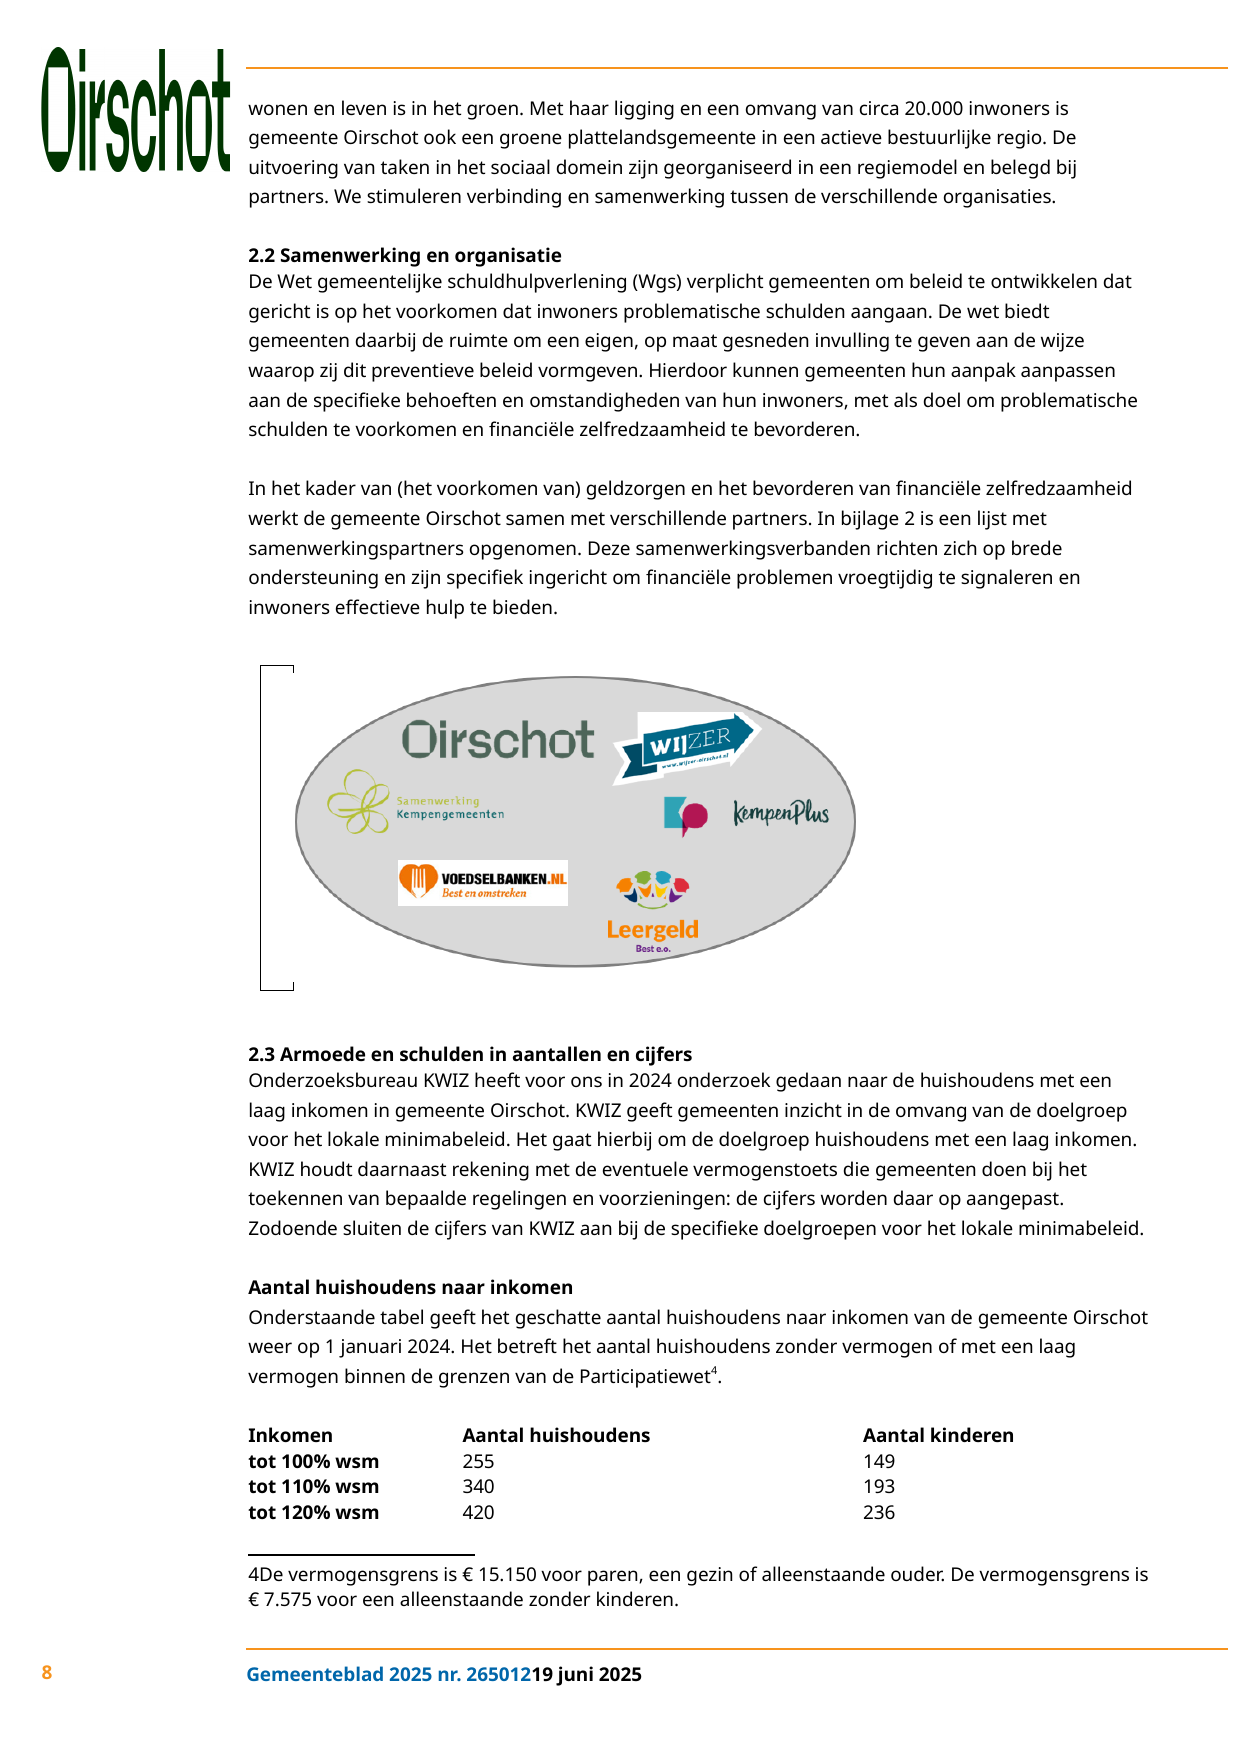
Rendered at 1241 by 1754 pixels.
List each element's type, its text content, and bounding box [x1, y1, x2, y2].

table_cell tot 110% wsm [248, 1474, 462, 1499]
text Aantal huishoudens naar inkomen [248, 1274, 1152, 1300]
table_header Aantal kinderen [863, 1422, 1152, 1448]
text De Wet gemeentelijke schuldhulpverlening (Wgs) verplicht gemeenten om beleid te ontwikkelen dat gericht is op het voorkomen dat inwoners problematische schulden aangaan. De wet biedt gemeenten daarbij de ruimte om een eigen, op maat gesneden invulling te geven aan de wijze waarop zij dit preventieve beleid vormgeven. Hierdoor kunnen gemeenten hun aanpak aanpassen aan de specifieke behoeften en omstandigheden van hun inwoners, met als doel om problematische schulden te voorkomen en financiële zelfredzaamheid te bevorderen. [248, 268, 1152, 442]
table_cell 193 [863, 1474, 1152, 1499]
text Onderstaande tabel geeft het geschatte aantal huishoudens naar inkomen van de gemeente Oirschot weer op 1 januari 2024. Het betreft het aantal huishoudens zonder vermogen of met een laag vermogen binnen de grenzen van de Participatiewet. [248, 1304, 1152, 1389]
text In het kader van (het voorkomen van) geldzorgen en het bevorderen van financiële zelfredzaamheid werkt de gemeente Oirschot samen met verschillende partners. In bijlage 2 is een lijst met samenwerkingspartners opgenomen. Deze samenwerkingsverbanden richten zich op brede ondersteuning en zijn specifiek ingericht om financiële problemen vroegtijdig te signaleren en inwoners effectieve hulp te bieden. [248, 476, 1152, 619]
table_cell 340 [462, 1474, 863, 1499]
picture [41, 47, 231, 172]
table_header Aantal huishoudens [462, 1422, 863, 1448]
table_cell tot 100% wsm [248, 1448, 462, 1474]
picture [268, 673, 860, 982]
table_cell 149 [863, 1448, 1152, 1474]
text De vermogensgrens is € 15.150 voor paren, een gezin of alleenstaande ouder. De vermogensgrens is € 7.575 voor een alleenstaande zonder kinderen. [248, 1561, 1152, 1612]
text wonen en leven is in het groen. Met haar ligging en een omvang van circa 20.000 inwoners is gemeente Oirschot ook een groene plattelandsgemeente in een actieve bestuurlijke regio. De uitvoering van taken in het sociaal domein zijn georganiseerd in een regiemodel en belegd bij partners. We stimuleren verbinding en samenwerking tussen de verschillende organisaties. [248, 95, 1152, 209]
table_cell tot 120% wsm [248, 1500, 462, 1525]
text 2.2 Samenwerking en organisatie [248, 243, 1152, 268]
table_header Inkomen [248, 1422, 462, 1448]
table_cell 420 [462, 1500, 863, 1525]
text Onderzoeksbureau KWIZ heeft voor ons in 2024 onderzoek gedaan naar de huishoudens met een laag inkomen in gemeente Oirschot. KWIZ geeft gemeenten inzicht in de omvang van de doelgroep voor het lokale minimabeleid. Het gaat hierbij om de doelgroep huishoudens met een laag inkomen. KWIZ houdt daarnaast rekening met de eventuele vermogenstoets die gemeenten doen bij het toekennen van bepaalde regelingen en voorzieningen: de cijfers worden daar op aangepast. Zodoende sluiten de cijfers van KWIZ aan bij de specifieke doelgroepen voor het lokale minimabeleid. [248, 1067, 1152, 1241]
table_cell 236 [863, 1500, 1152, 1525]
text 2.3 Armoede en schulden in aantallen en cijfers [248, 1041, 1152, 1067]
table_cell 255 [462, 1448, 863, 1474]
